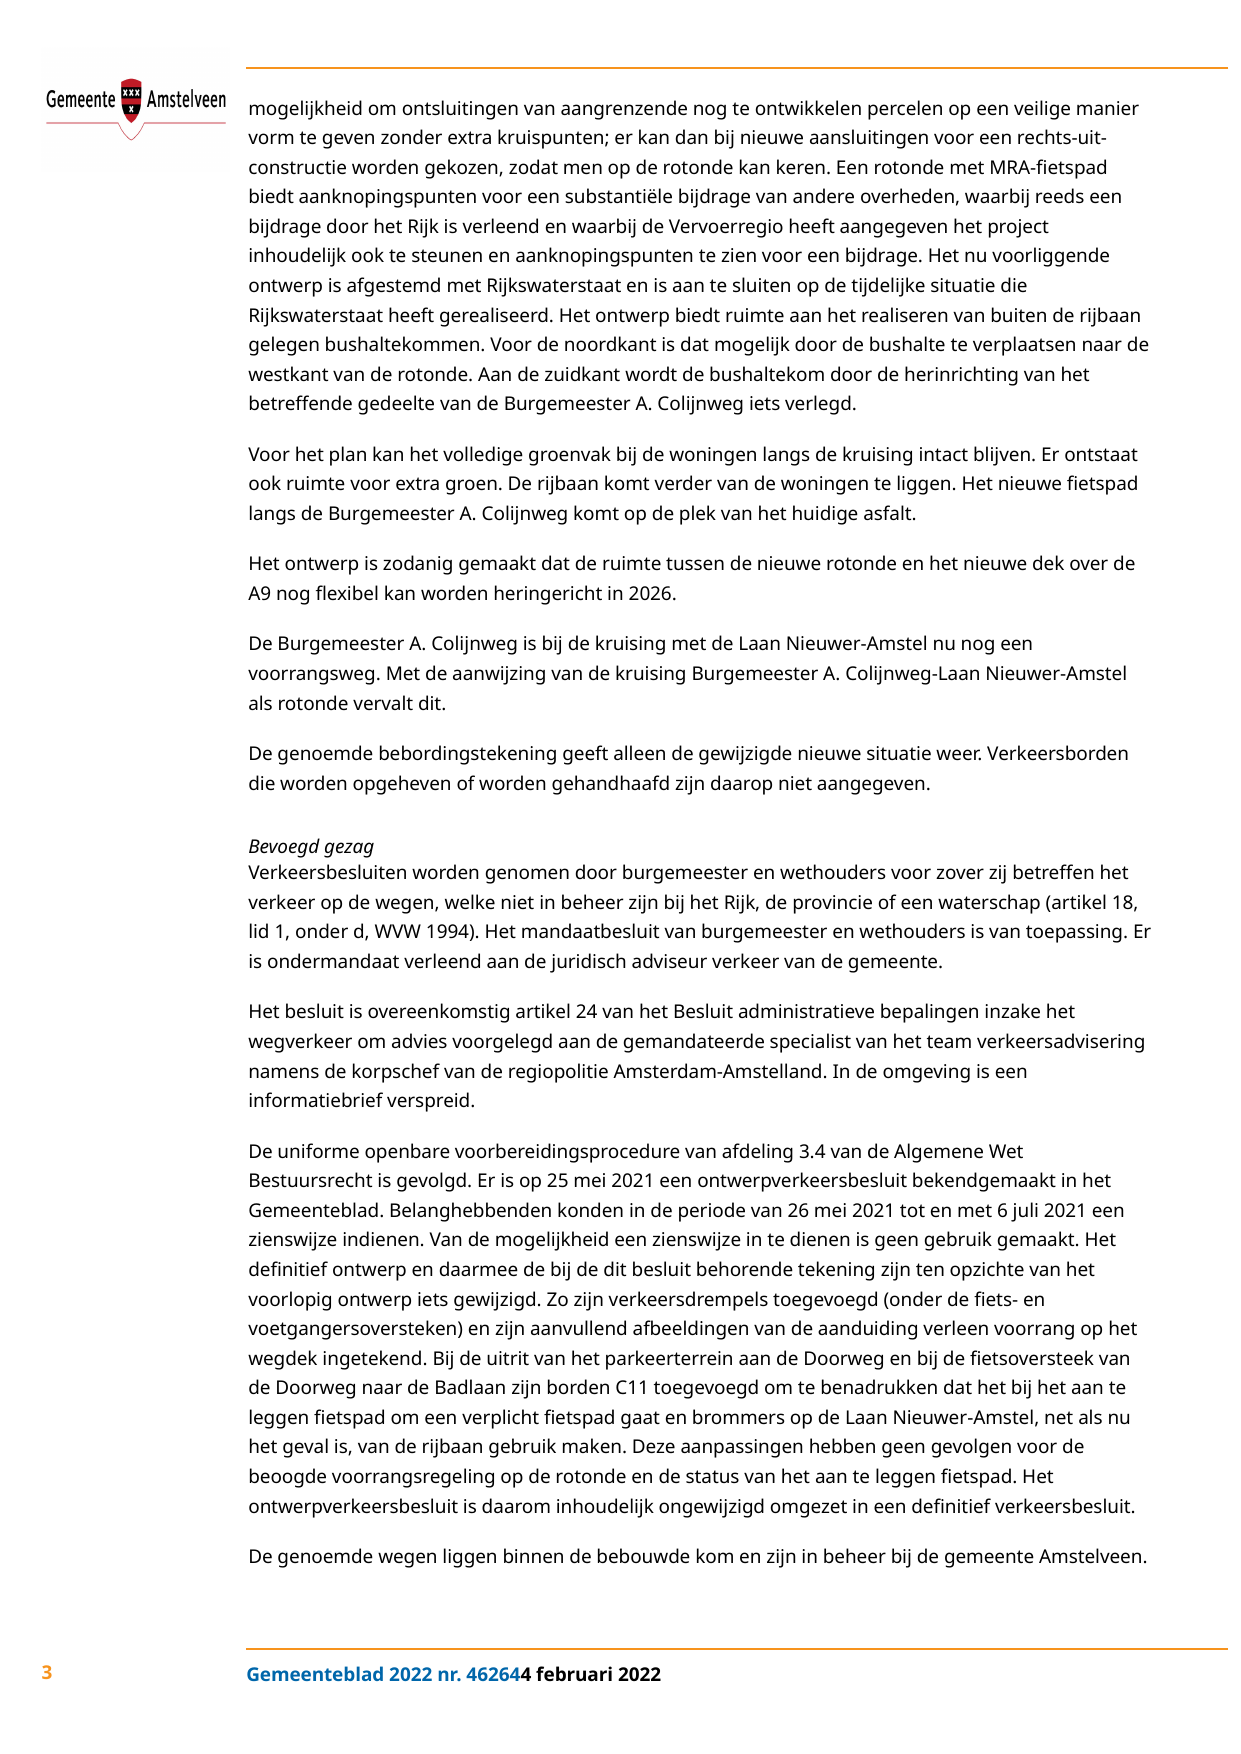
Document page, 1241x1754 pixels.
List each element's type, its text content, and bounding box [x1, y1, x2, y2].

text Verkeersbesluiten worden genomen door burgemeester en wethouders voor zover zij betreffen het verkeer op de wegen, welke niet in beheer zijn bij het Rijk, de provincie of een waterschap (artikel 18, lid 1, onder d, WVW 1994). Het mandaatbesluit van burgemeester en wethouders is van toepassing. Er is ondermandaat verleend aan de juridisch adviseur verkeer van de gemeente. [248, 859, 1152, 974]
text Het besluit is overeenkomstig artikel 24 van het Besluit administratieve bepalingen inzake het wegverkeer om advies voorgelegd aan de gemandateerde specialist van het team verkeersadvisering namens de korpschef van de regiopolitie Amsterdam-Amstelland. In de omgeving is een informatiebrief verspreid. [248, 999, 1152, 1113]
text De uniforme openbare voorbereidingsprocedure van afdeling 3.4 van de Algemene Wet Bestuursrecht is gevolgd. Er is op 25 mei 2021 een ontwerpverkeersbesluit bekendgemaakt in het Gemeenteblad. Belanghebbenden konden in de periode van 26 mei 2021 tot en met 6 juli 2021 een zienswijze indienen. Van de mogelijkheid een zienswijze in te dienen is geen gebruik gemaakt. Het definitief ontwerp en daarmee de bij de dit besluit behorende tekening zijn ten opzichte van het voorlopig ontwerp iets gewijzigd. Zo zijn verkeersdrempels toegevoegd (onder de fiets- en voetgangersoversteken) en zijn aanvullend afbeeldingen van de aanduiding verleen voorrang op het wegdek ingetekend. Bij de uitrit van het parkeerterrein aan de Doorweg en bij de fietsoversteek van de Doorweg naar de Badlaan zijn borden C11 toegevoegd om te benadrukken dat het bij het aan te leggen fietspad om een verplicht fietspad gaat en brommers op de Laan Nieuwer-Amstel, net als nu het geval is, van de rijbaan gebruik maken. Deze aanpassingen hebben geen gevolgen voor de beoogde voorrangsregeling op de rotonde en de status van het aan te leggen fietspad. Het ontwerpverkeersbesluit is daarom inhoudelijk ongewijzigd omgezet in een definitief verkeersbesluit. [248, 1138, 1152, 1518]
text Voor het plan kan het volledige groenvak bij de woningen langs de kruising intact blijven. Er ontstaat ook ruimte voor extra groen. De rijbaan komt verder van de woningen te liggen. Het nieuwe fietspad langs de Burgemeester A. Colijnweg komt op de plek van het huidige asfalt. [248, 441, 1152, 526]
picture [41, 47, 231, 172]
text De genoemde wegen liggen binnen de bebouwde kom en zijn in beheer bij de gemeente Amstelveen. [248, 1543, 1152, 1569]
text Het ontwerp is zodanig gemaakt dat de ruimte tussen de nieuwe rotonde en het nieuwe dek over de A9 nog flexibel kan worden heringericht in 2026. [248, 551, 1152, 606]
text De genoemde bebordingstekening geeft alleen de gewijzigde nieuwe situatie weer. Verkeersborden die worden opgeheven of worden gehandhaafd zijn daarop niet aangegeven. [248, 740, 1152, 796]
text mogelijkheid om ontsluitingen van aangrenzende nog te ontwikkelen percelen op een veilige manier vorm te geven zonder extra kruispunten; er kan dan bij nieuwe aansluitingen voor een rechts-uit-constructie worden gekozen, zodat men op de rotonde kan keren. Een rotonde met MRA-fietspad biedt aanknopingspunten voor een substantiële bijdrage van andere overheden, waarbij reeds een bijdrage door het Rijk is verleend en waarbij de Vervoerregio heeft aangegeven het project inhoudelijk ook te steunen en aanknopingspunten te zien voor een bijdrage. Het nu voorliggende ontwerp is afgestemd met Rijkswaterstaat en is aan te sluiten op de tijdelijke situatie die Rijkswaterstaat heeft gerealiseerd. Het ontwerp biedt ruimte aan het realiseren van buiten de rijbaan gelegen bushaltekommen. Voor de noordkant is dat mogelijk door de bushalte te verplaatsen naar de westkant van de rotonde. Aan de zuidkant wordt de bushaltekom door de herinrichting van het betreffende gedeelte van de Burgemeester A. Colijnweg iets verlegd. [248, 95, 1152, 416]
text Bevoegd gezag [248, 834, 1152, 859]
text De Burgemeester A. Colijnweg is bij de kruising met de Laan Nieuwer-Amstel nu nog een voorrangsweg. Met de aanwijzing van de kruising Burgemeester A. Colijnweg-Laan Nieuwer-Amstel als rotonde vervalt dit. [248, 631, 1152, 716]
